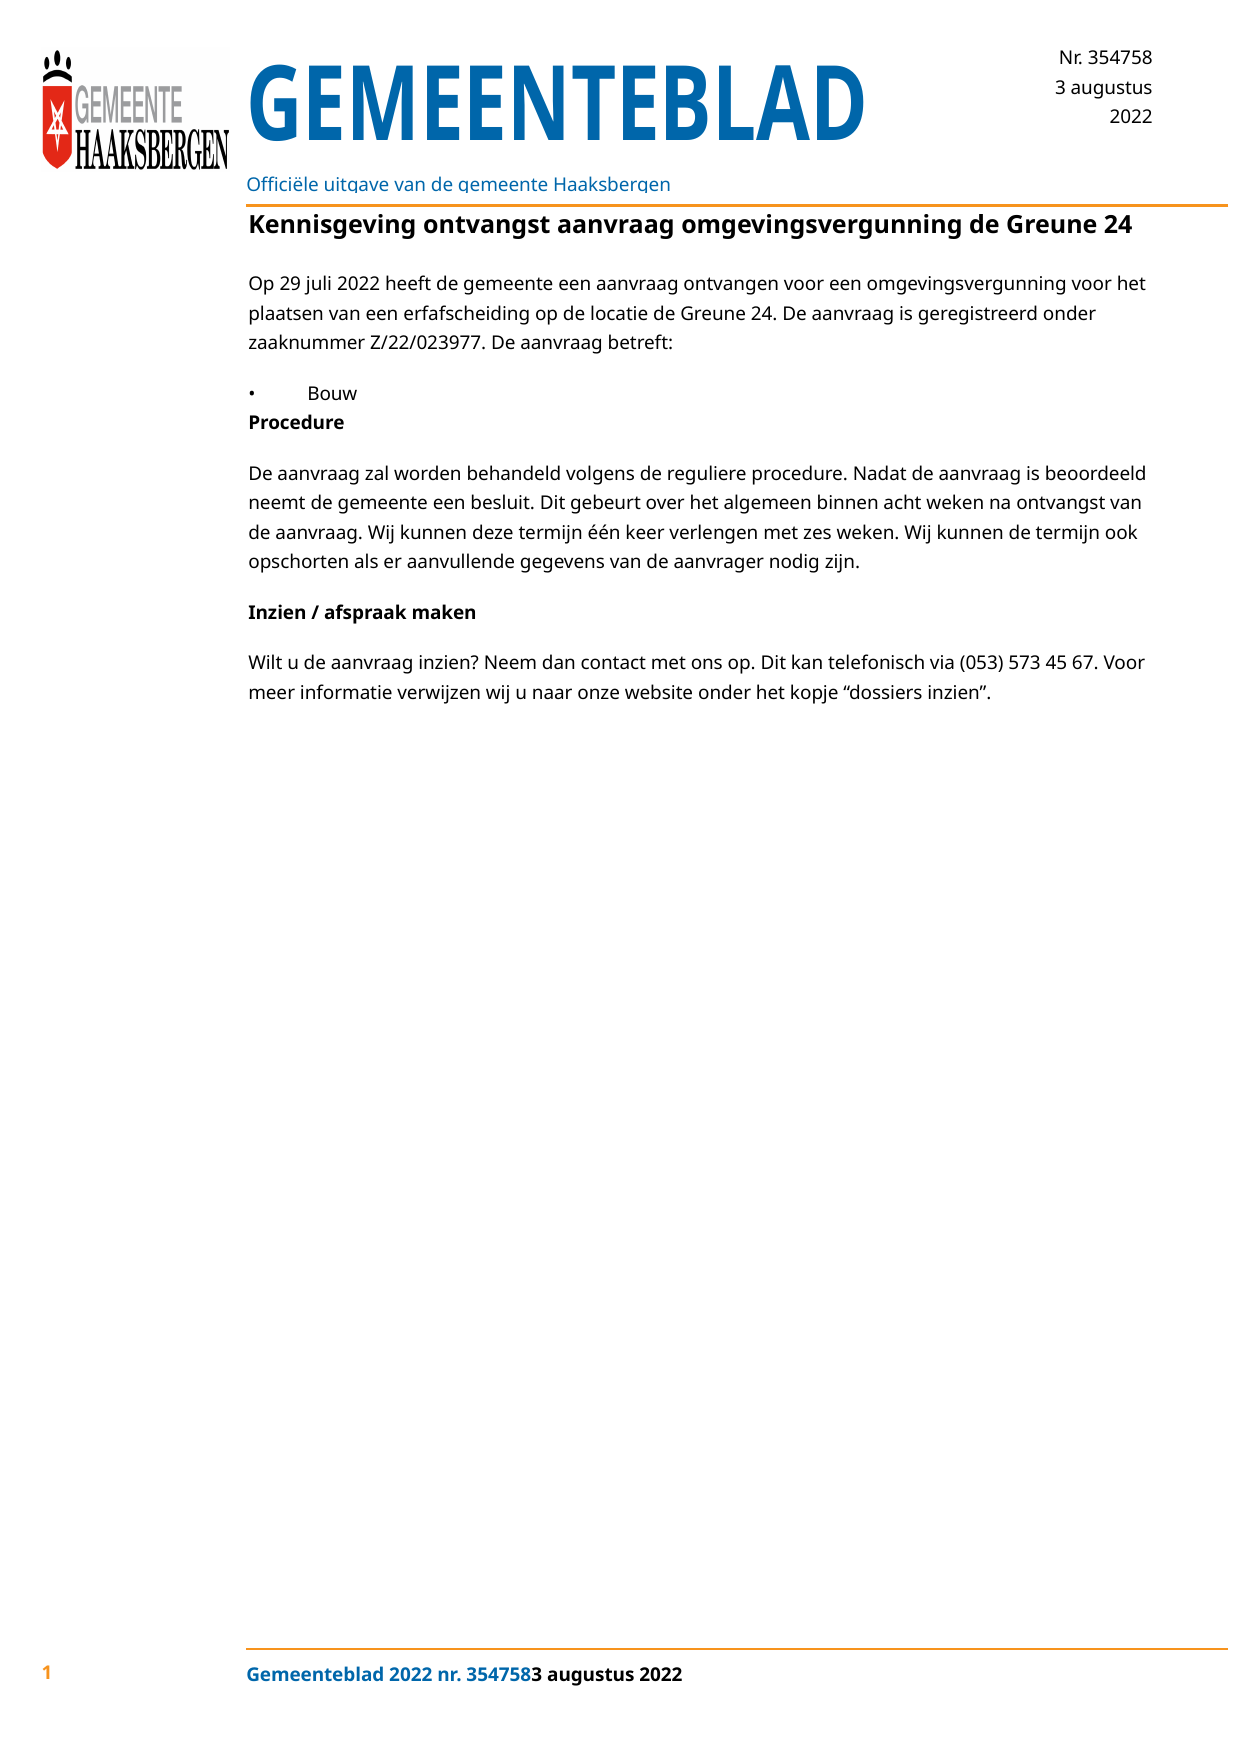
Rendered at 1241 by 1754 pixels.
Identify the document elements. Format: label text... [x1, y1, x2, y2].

text Procedure [248, 409, 1152, 435]
text Kennisgeving ontvangst aanvraag omgevingsvergunning de Greune 24 [248, 207, 1152, 241]
picture [41, 47, 231, 172]
text Wilt u de aanvraag inzien? Neem dan contact met ons op. Dit kan telefonisch via (053) 573 45 67. Voor meer informatie verwijzen wij u naar onze website onder het kopje “dossiers inzien”. [248, 649, 1152, 705]
text De aanvraag zal worden behandeld volgens de reguliere procedure. Nadat de aanvraag is beoordeeld neemt de gemeente een besluit. Dit gebeurt over het algemeen binnen acht weken na ontvangst van de aanvraag. Wij kunnen deze termijn één keer verlengen met zes weken. Wij kunnen de termijn ook opschorten als er aanvullende gegevens van de aanvrager nodig zijn. [248, 460, 1152, 574]
text Inzien / afspraak maken [248, 599, 1152, 625]
text Op 29 juli 2022 heeft de gemeente een aanvraag ontvangen voor een omgevingsvergunning voor het plaatsen van een erfafscheiding op de locatie de Greune 24. De aanvraag is geregistreerd onder zaaknummer Z/22/023977. De aanvraag betreft: [248, 270, 1152, 355]
list Bouw [248, 380, 1152, 406]
